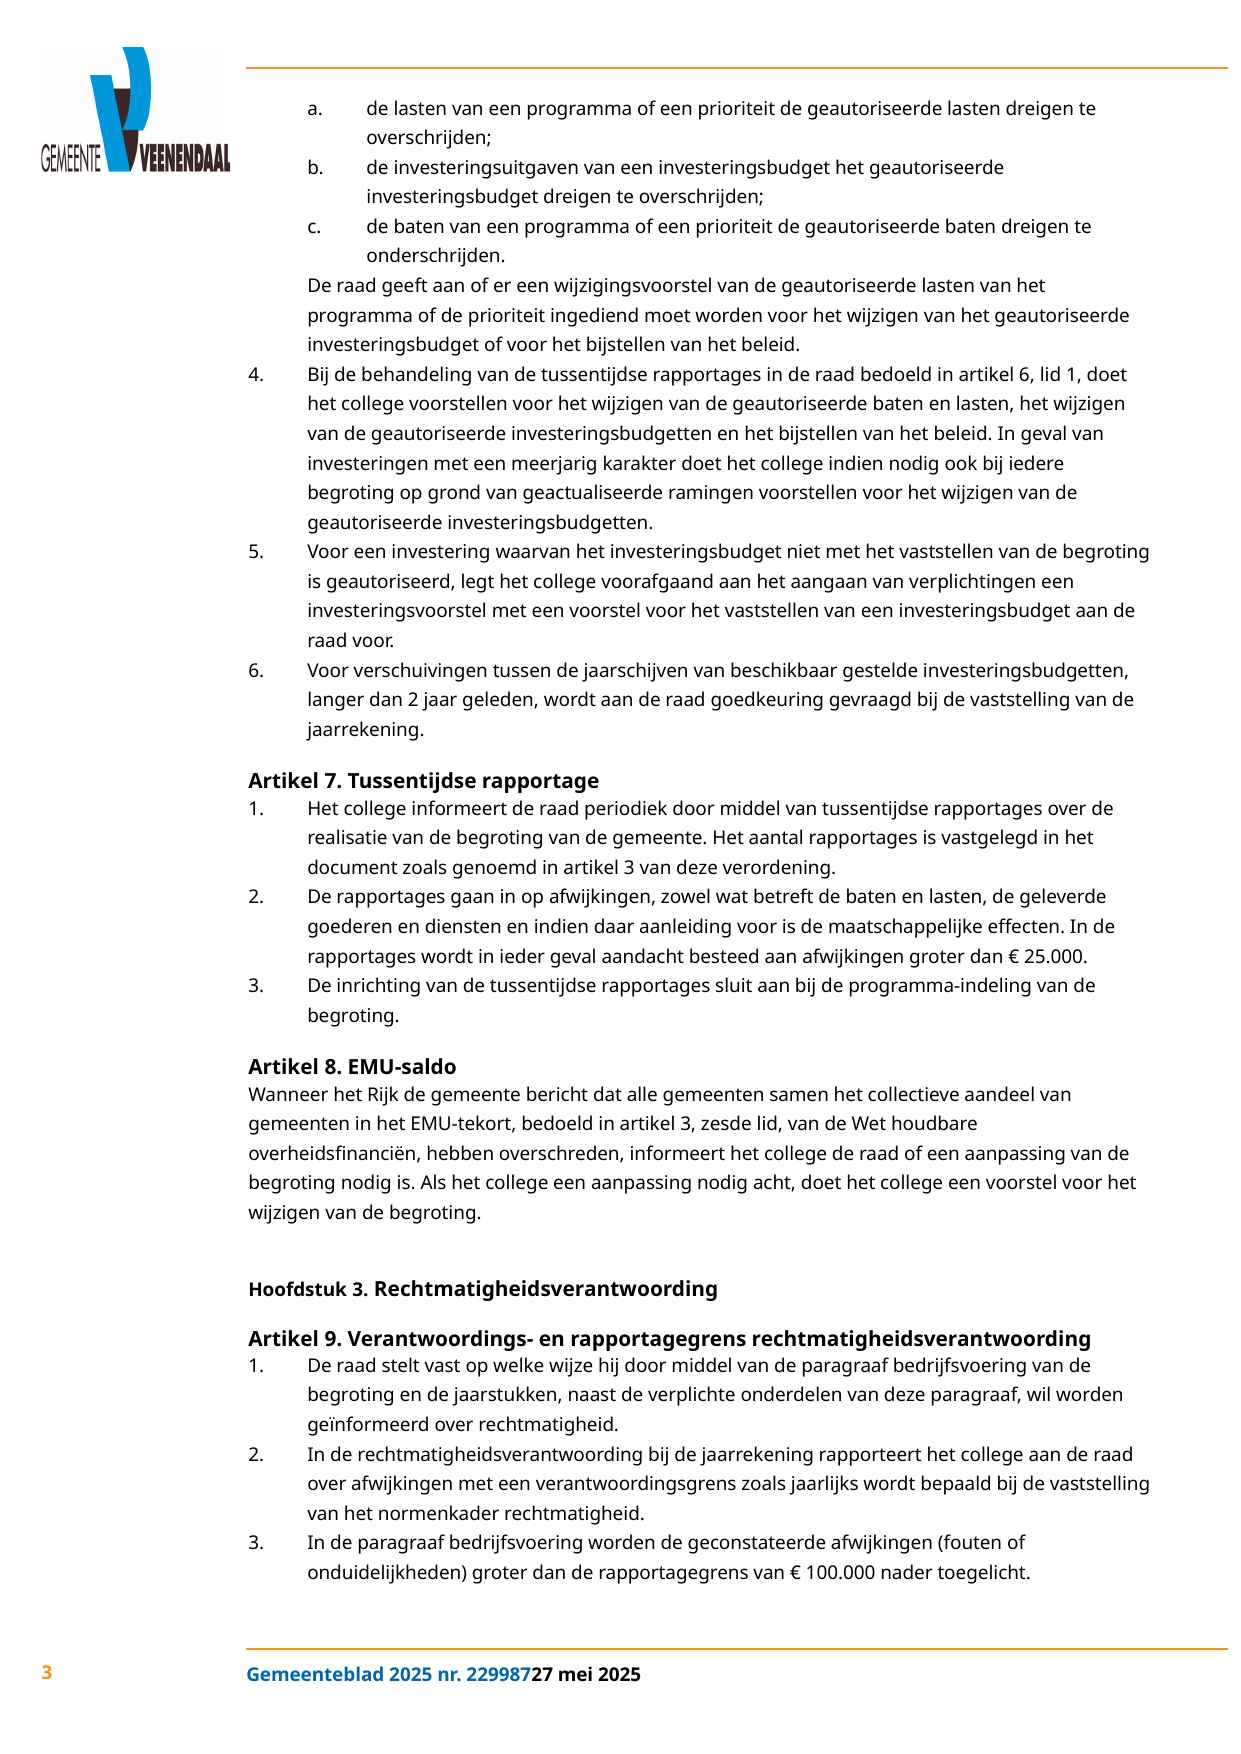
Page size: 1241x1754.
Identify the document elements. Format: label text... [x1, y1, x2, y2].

picture [123, 47, 231, 172]
list Voor verschuivingen tussen de jaarschijven van beschikbaar gestelde investeringsbudgetten, langer dan 2 jaar geleden, wordt aan de raad goedkeuring gevraagd bij de vaststelling van de jaarrekening. [248, 657, 1152, 742]
list De rapportages gaan in op afwijkingen, zowel wat betreft de baten en lasten, de geleverde goederen en diensten en indien daar aanleiding voor is de maatschappelijke effecten. In de rapportages wordt in ieder geval aandacht besteed aan afwijkingen groter dan € 25.000. [248, 884, 1152, 968]
text Artikel 8. EMU-saldo [248, 1052, 1152, 1081]
text Artikel 7. Tussentijdse rapportage [248, 766, 1152, 795]
list In de rechtmatigheidsverantwoording bij de jaarrekening rapporteert het college aan de raad over afwijkingen met een verantwoordingsgrens zoals jaarlijks wordt bepaald bij de vaststelling van het normenkader rechtmatigheid. [248, 1441, 1152, 1526]
text Hoofdstuk 3. Rechtmatigheidsverantwoording [248, 1274, 1152, 1303]
list de investeringsuitgaven van een investeringsbudget het geautoriseerde investeringsbudget dreigen te overschrijden; [307, 154, 1152, 209]
list De raad stelt vast op welke wijze hij door middel van de paragraaf bedrijfsvoering van de begroting en de jaarstukken, naast de verplichte onderdelen van deze paragraaf, wil worden geïnformeerd over rechtmatigheid. [248, 1352, 1152, 1437]
list de lasten van een programma of een prioriteit de geautoriseerde lasten dreigen te overschrijden; [307, 95, 1152, 150]
text Artikel 9. Verantwoordings- en rapportagegrens rechtmatigheidsverantwoording [248, 1324, 1152, 1352]
list Voor een investering waarvan het investeringsbudget niet met het vaststellen van de begroting is geautoriseerd, legt het college voorafgaand aan het aangaan van verplichtingen een investeringsvoorstel met een voorstel voor het vaststellen van een investeringsbudget aan de raad voor. [248, 538, 1152, 653]
list de baten van een programma of een prioriteit de geautoriseerde baten dreigen te onderschrijden. [307, 213, 1152, 268]
picture [41, 47, 130, 172]
list De inrichting van de tussentijdse rapportages sluit aan bij de programma-indeling van de begroting. [248, 972, 1152, 1028]
list De raad geeft aan of er een wijzigingsvoorstel van de geautoriseerde lasten van het programma of de prioriteit ingediend moet worden voor het wijzigen van het geautoriseerde investeringsbudget of voor het bijstellen van het beleid. [248, 272, 1152, 357]
list In de paragraaf bedrijfsvoering worden de geconstateerde afwijkingen (fouten of onduidelijkheden) groter dan de rapportagegrens van € 100.000 nader toegelicht. [248, 1529, 1152, 1585]
text Wanneer het Rijk de gemeente bericht dat alle gemeenten samen het collectieve aandeel van gemeenten in het EMU-tekort, bedoeld in artikel 3, zesde lid, van de Wet houdbare overheidsfinanciën, hebben overschreden, informeert het college de raad of een aanpassing van de begroting nodig is. Als het college een aanpassing nodig acht, doet het college een voorstel voor het wijzigen van de begroting. [248, 1081, 1152, 1225]
list Bij de behandeling van de tussentijdse rapportages in de raad bedoeld in artikel 6, lid 1, doet het college voorstellen voor het wijzigen van de geautoriseerde baten en lasten, het wijzigen van de geautoriseerde investeringsbudgetten en het bijstellen van het beleid. In geval van investeringen met een meerjarig karakter doet het college indien nodig ook bij iedere begroting op grond van geactualiseerde ramingen voorstellen voor het wijzigen van de geautoriseerde investeringsbudgetten. [248, 361, 1152, 535]
list Het college informeert de raad periodiek door middel van tussentijdse rapportages over de realisatie van de begroting van de gemeente. Het aantal rapportages is vastgelegd in het document zoals genoemd in artikel 3 van deze verordening. [248, 795, 1152, 880]
